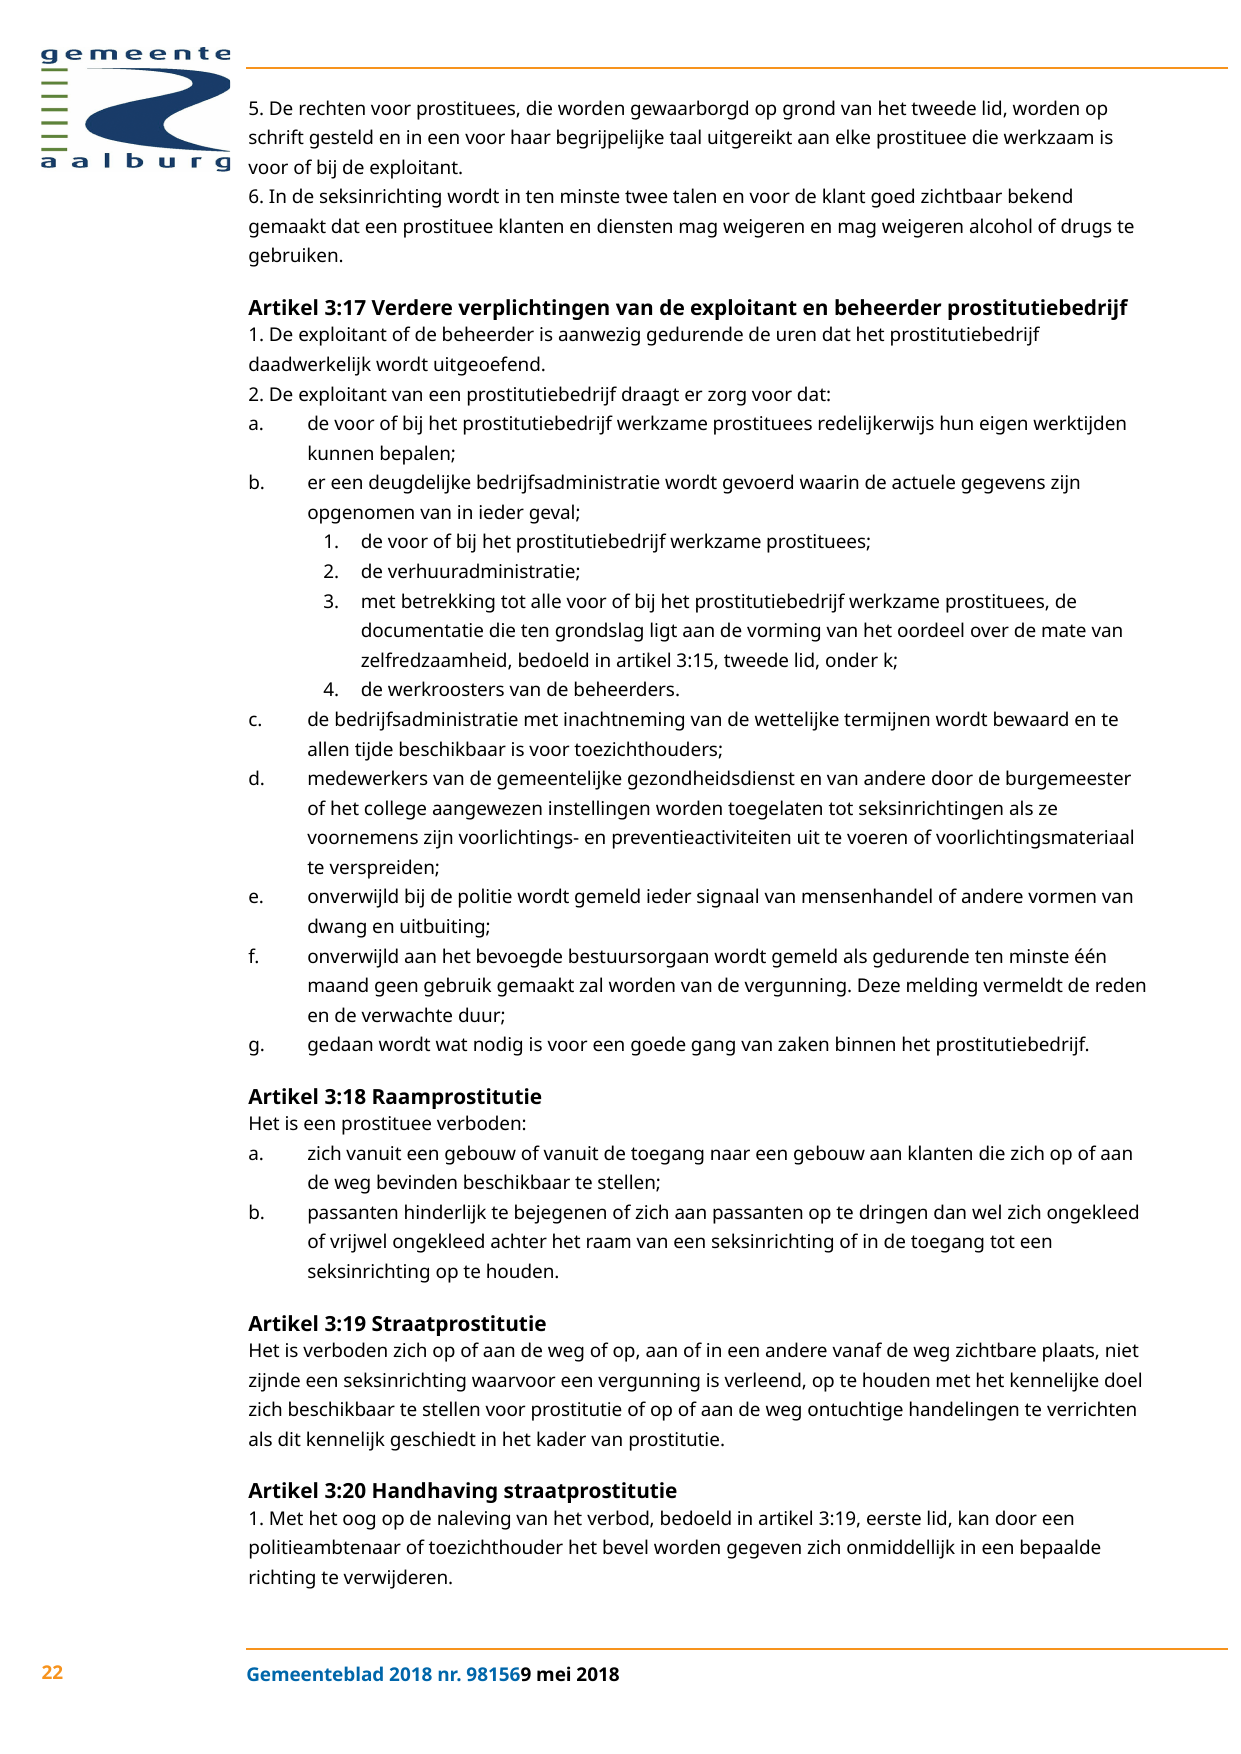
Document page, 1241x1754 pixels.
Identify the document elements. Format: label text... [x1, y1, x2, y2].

picture [41, 47, 231, 172]
list zich vanuit een gebouw of vanuit de toegang naar een gebouw aan klanten die zich op of aan de weg bevinden beschikbaar te stellen; [248, 1140, 1152, 1195]
list de voor of bij het prostitutiebedrijf werkzame prostituees; [323, 529, 1152, 554]
list de werkroosters van de beheerders. [323, 677, 1152, 702]
text Artikel 3:19 Straatprostitutie [248, 1309, 1152, 1337]
list passanten hinderlijk te bejegenen of zich aan passanten op te dringen dan wel zich ongekleed of vrijwel ongekleed achter het raam van een seksinrichting of in de toegang tot een seksinrichting op te houden. [248, 1199, 1152, 1284]
text 1. De exploitant of de beheerder is aanwezig gedurende de uren dat het prostitutiebedrijf daadwerkelijk wordt uitgeoefend. [248, 322, 1152, 377]
list met betrekking tot alle voor of bij het prostitutiebedrijf werkzame prostituees, de documentatie die ten grondslag ligt aan de vorming van het oordeel over de mate van zelfredzaamheid, bedoeld in artikel 3:15, tweede lid, onder k; [323, 588, 1152, 673]
list er een deugdelijke bedrijfsadministratie wordt gevoerd waarin de actuele gegevens zijn opgenomen van in ieder geval; [248, 469, 1152, 525]
text Artikel 3:17 Verdere verplichtingen van de exploitant en beheerder prostitutiebedrijf [248, 293, 1152, 322]
list onverwijld bij de politie wordt gemeld ieder signaal van mensenhandel of andere vormen van dwang en uitbuiting; [248, 884, 1152, 939]
text 6. In de seksinrichting wordt in ten minste twee talen en voor de klant goed zichtbaar bekend gemaakt dat een prostituee klanten en diensten mag weigeren en mag weigeren alcohol of drugs te gebruiken. [248, 183, 1152, 268]
list de bedrijfsadministratie met inachtneming van de wettelijke termijnen wordt bewaard en te allen tijde beschikbaar is voor toezichthouders; [248, 706, 1152, 761]
text Artikel 3:18 Raamprostitutie [248, 1082, 1152, 1110]
text 1. Met het oog op de naleving van het verbod, bedoeld in artikel 3:19, eerste lid, kan door een politieambtenaar of toezichthouder het bevel worden gegeven zich onmiddellijk in een bepaalde richting te verwijderen. [248, 1505, 1152, 1590]
list onverwijld aan het bevoegde bestuursorgaan wordt gemeld als gedurende ten minste één maand geen gebruik gemaakt zal worden van de vergunning. Deze melding vermeldt de reden en de verwachte duur; [248, 943, 1152, 1028]
list medewerkers van de gemeentelijke gezondheidsdienst en van andere door de burgemeester of het college aangewezen instellingen worden toegelaten tot seksinrichtingen als ze voornemens zijn voorlichtings- en preventieactiviteiten uit te voeren of voorlichtingsmateriaal te verspreiden; [248, 765, 1152, 880]
text Het is verboden zich op of aan de weg of op, aan of in een andere vanaf de weg zichtbare plaats, niet zijnde een seksinrichting waarvoor een vergunning is verleend, op te houden met het kennelijke doel zich beschikbaar te stellen voor prostitutie of op of aan de weg ontuchtige handelingen te verrichten als dit kennelijk geschiedt in het kader van prostitutie. [248, 1337, 1152, 1452]
list de voor of bij het prostitutiebedrijf werkzame prostituees redelijkerwijs hun eigen werktijden kunnen bepalen; [248, 410, 1152, 466]
list gedaan wordt wat nodig is voor een goede gang van zaken binnen het prostitutiebedrijf. [248, 1032, 1152, 1057]
text Artikel 3:20 Handhaving straatprostitutie [248, 1476, 1152, 1505]
text 5. De rechten voor prostituees, die worden gewaarborgd op grond van het tweede lid, worden op schrift gesteld en in een voor haar begrijpelijke taal uitgereikt aan elke prostituee die werkzaam is voor of bij de exploitant. [248, 95, 1152, 180]
list de verhuuradministratie; [323, 558, 1152, 584]
text 2. De exploitant van een prostitutiebedrijf draagt er zorg voor dat: [248, 381, 1152, 406]
text Het is een prostituee verboden: [248, 1110, 1152, 1136]
